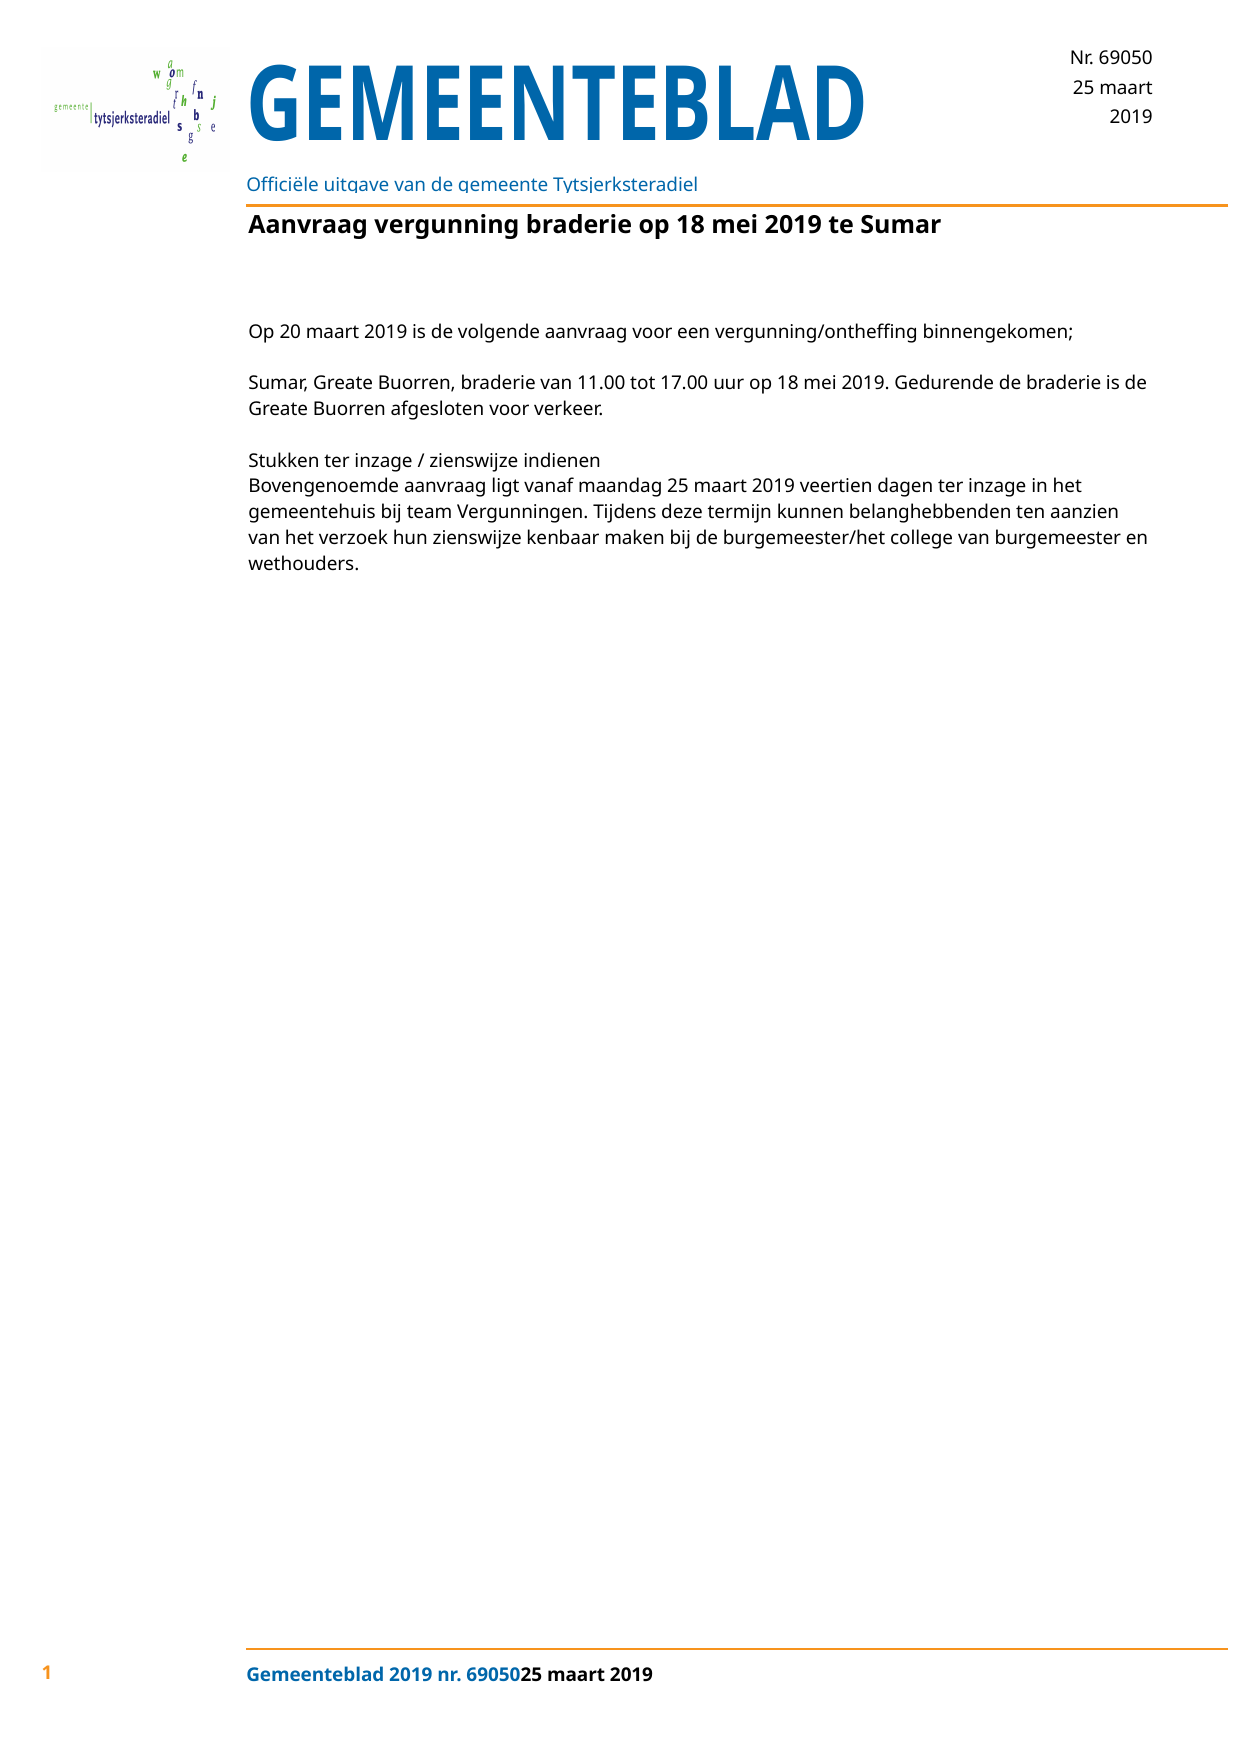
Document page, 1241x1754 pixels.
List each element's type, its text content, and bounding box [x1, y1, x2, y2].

picture [41, 47, 231, 172]
text Stukken ter inzage / zienswijze indienen [248, 447, 1152, 472]
text Aanvraag vergunning braderie op 18 mei 2019 te Sumar [248, 207, 1152, 241]
text Op 20 maart 2019 is de volgende aanvraag voor een vergunning/ontheffing binnengekomen; [248, 318, 1152, 344]
text Bovengenoemde aanvraag ligt vanaf maandag 25 maart 2019 veertien dagen ter inzage in het gemeentehuis bij team Vergunningen. Tijdens deze termijn kunnen belanghebbenden ten aanzien van het verzoek hun zienswijze kenbaar maken bij de burgemeester/het college van burgemeester en wethouders. [248, 472, 1152, 575]
text Sumar, Greate Buorren, braderie van 11.00 tot 17.00 uur op 18 mei 2019. Gedurende de braderie is de Greate Buorren afgesloten voor verkeer. [248, 369, 1152, 421]
